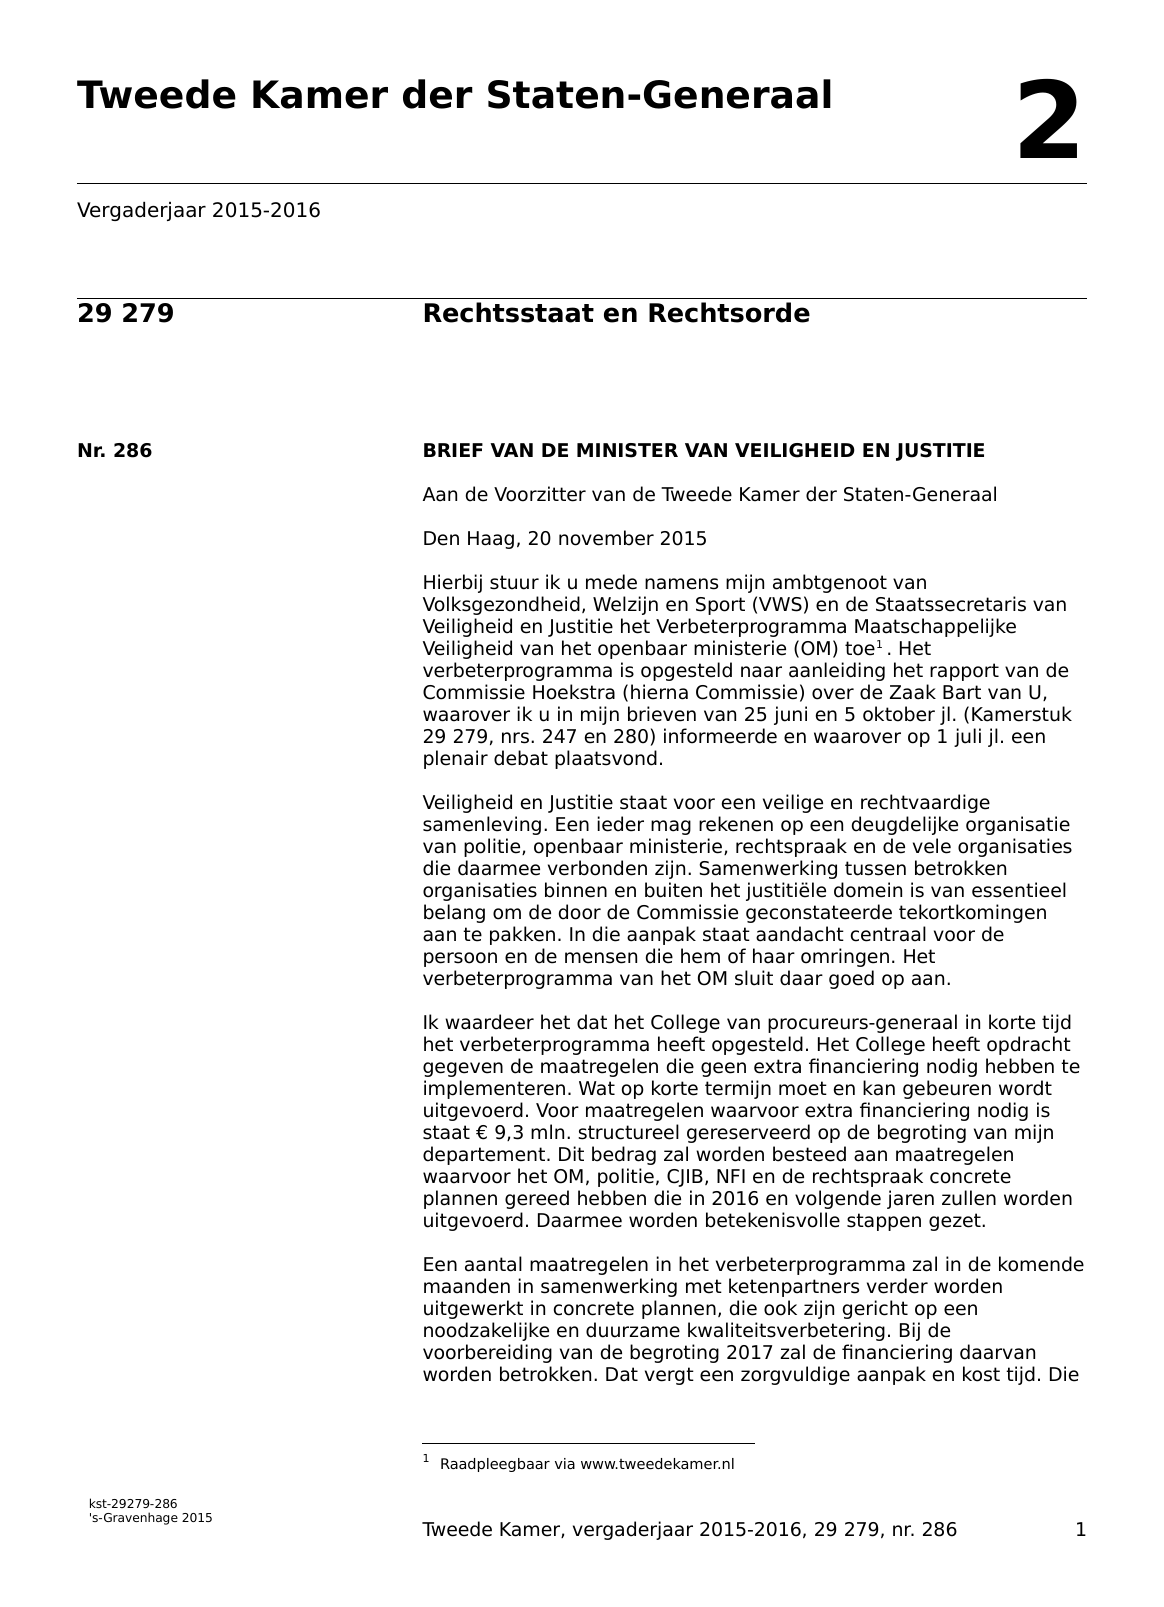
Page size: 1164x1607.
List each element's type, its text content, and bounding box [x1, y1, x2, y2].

subtitle 29 279 Rechtsstaat en Rechtsorde [77, 299, 1087, 329]
text Veiligheid en Justitie staat voor een veilige en rechtvaardige samenleving. Een ieder mag rekenen op een deugdelijke organisatie van politie, openbaar ministerie, rechtspraak en de vele organisaties die daarmee verbonden zijn. Samenwerking tussen betrokken organisaties binnen en buiten het justitiële domein is van essentieel belang om de door de Commissie geconstateerde tekortkomingen aan te pakken. In die aanpak staat aandacht centraal voor de persoon en de mensen die hem of haar omringen. Het verbeterprogramma van het OM sluit daar goed op aan. [422, 792, 1087, 990]
text Den Haag, 20 november 2015 [422, 528, 1087, 550]
table_header Tweede Kamer der Staten-Generaal [77, 59, 886, 183]
text Aan de Voorzitter van de Tweede Kamer der Staten-Generaal [422, 484, 1087, 506]
text Raadpleegbaar via www.tweedekamer.nl [422, 1452, 1087, 1474]
subtitle Nr. 286 BRIEF VAN DE MINISTER VAN VEILIGHEID EN JUSTITIE [77, 440, 1087, 462]
text Ik waardeer het dat het College van procureurs-generaal in korte tijd het verbeterprogramma heeft opgesteld. Het College heeft opdracht gegeven de maatregelen die geen extra financiering nodig hebben te implementeren. Wat op korte termijn moet en kan gebeuren wordt uitgevoerd. Voor maatregelen waarvoor extra financiering nodig is staat € 9,3 mln. structureel gereserveerd op de begroting van mijn departement. Dit bedrag zal worden besteed aan maatregelen waarvoor het OM, politie, CJIB, NFI en de rechtspraak concrete plannen gereed hebben die in 2016 en volgende jaren zullen worden uitgevoerd. Daarmee worden betekenisvolle stappen gezet. [422, 1012, 1087, 1232]
text 's-Gravenhage 2015 [88, 1511, 323, 1525]
text Een aantal maatregelen in het verbeterprogramma zal in de komende maanden in samenwerking met ketenpartners verder worden uitgewerkt in concrete plannen, die ook zijn gericht op een noodzakelijke en duurzame kwaliteitsverbetering. Bij de voorbereiding van de begroting 2017 zal de financiering daarvan worden betrokken. Dat vergt een zorgvuldige aanpak en kost tijd. Die [422, 1254, 1087, 1386]
table_header 2 [886, 59, 1087, 183]
text kst-29279-286 [88, 1497, 323, 1511]
table_cell Vergaderjaar 2015-2016 [77, 184, 1087, 298]
text Hierbij stuur ik u mede namens mijn ambtgenoot van Volksgezondheid, Welzijn en Sport (VWS) en de Staatssecretaris van Veiligheid en Justitie het Verbeterprogramma Maatschappelijke Veiligheid van het openbaar ministerie (OM) toe. Het verbeterprogramma is opgesteld naar aanleiding het rapport van de Commissie Hoekstra (hierna Commissie) over de Zaak Bart van U, waarover ik u in mijn brieven van 25 juni en 5 oktober jl. (Kamerstuk 29 279, nrs. 247 en 280) informeerde en waarover op 1 juli jl. een plenair debat plaatsvond. [422, 572, 1087, 770]
